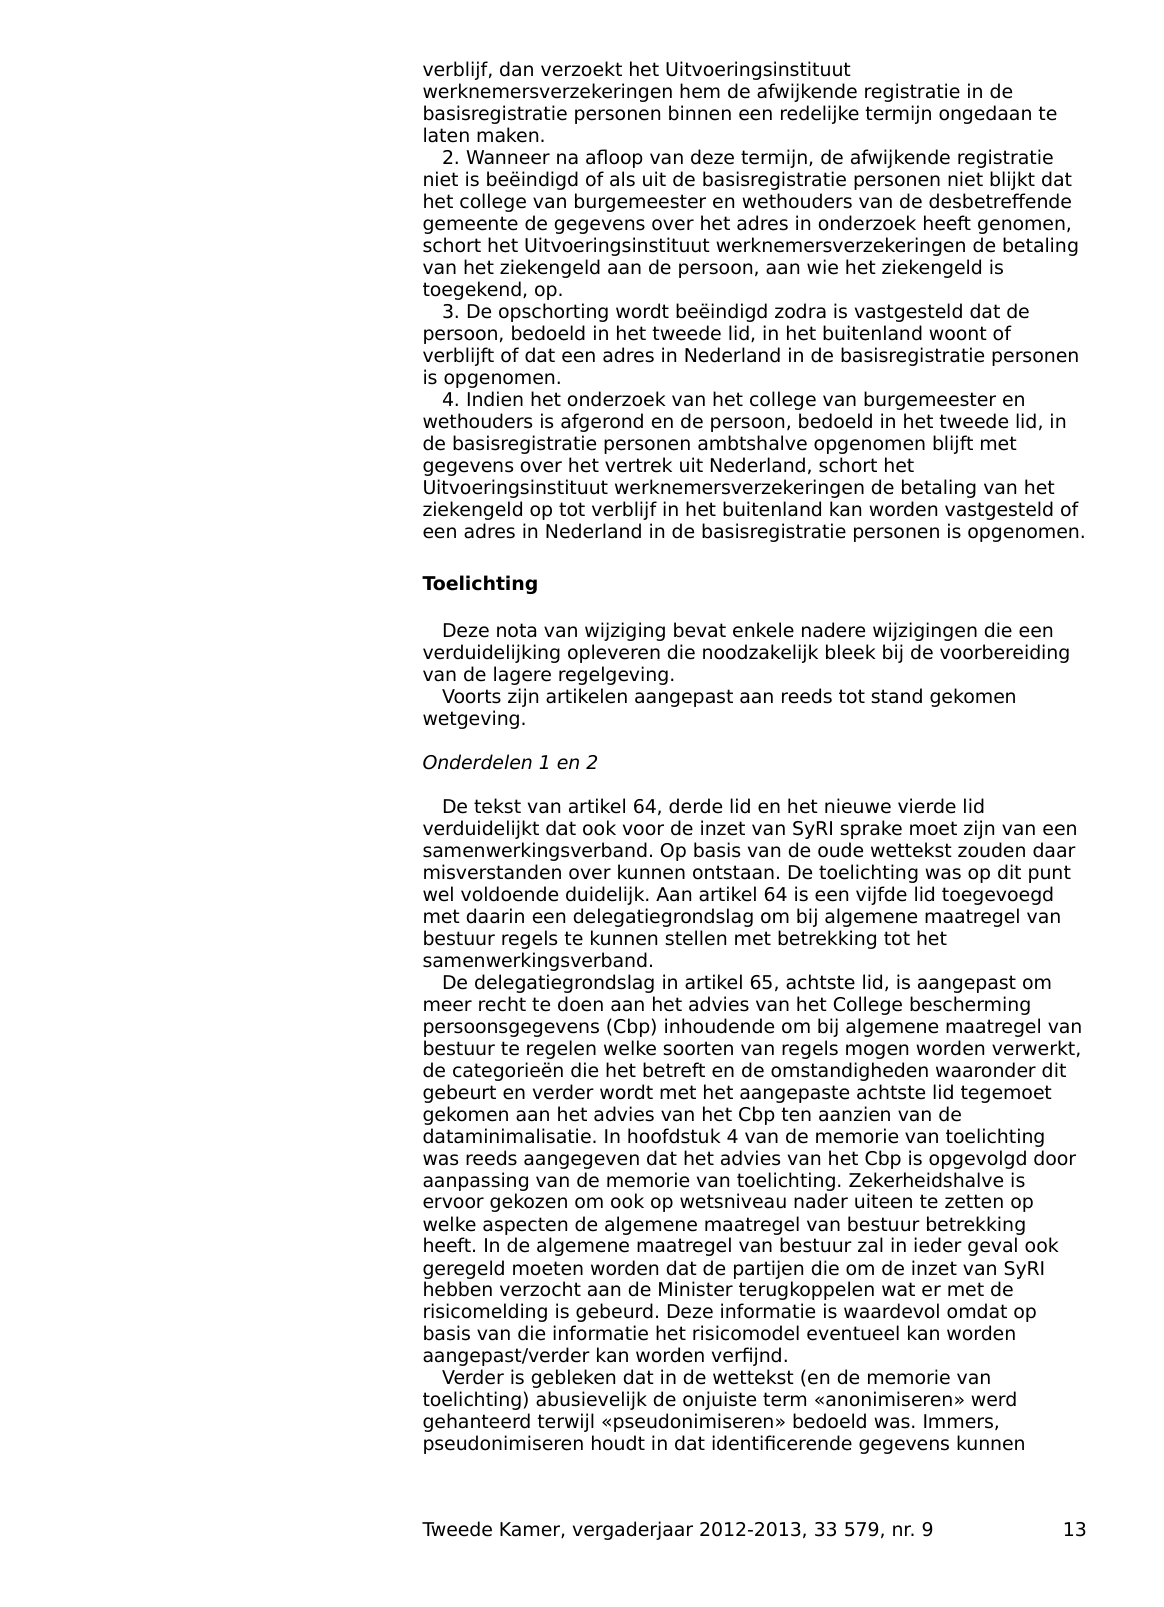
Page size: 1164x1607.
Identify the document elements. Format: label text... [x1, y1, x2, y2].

text Deze nota van wijziging bevat enkele nadere wijzigingen die een verduidelijking opleveren die noodzakelijk bleek bij de voorbereiding van de lagere regelgeving. [422, 619, 1087, 686]
text verblijf, dan verzoekt het Uitvoeringsinstituut werknemersverzekeringen hem de afwijkende registratie in de basisregistratie personen binnen een redelijke termijn ongedaan te laten maken. [422, 59, 1087, 147]
text Verder is gebleken dat in de wettekst (en de memorie van toelichting) abusievelijk de onjuiste term «anonimiseren» werd gehanteerd terwijl «pseudonimiseren» bedoeld was. Immers, pseudonimiseren houdt in dat identificerende gegevens kunnen [422, 1367, 1087, 1455]
text De delegatiegrondslag in artikel 65, achtste lid, is aangepast om meer recht te doen aan het advies van het College bescherming persoonsgegevens (Cbp) inhoudende om bij algemene maatregel van bestuur te regelen welke soorten van regels mogen worden verwerkt, de categorieën die het betreft en de omstandigheden waaronder dit gebeurt en verder wordt met het aangepaste achtste lid tegemoet gekomen aan het advies van het Cbp ten aanzien van de dataminimalisatie. In hoofdstuk 4 van de memorie van toelichting was reeds aangegeven dat het advies van het Cbp is opgevolgd door aanpassing van de memorie van toelichting. Zekerheidshalve is ervoor gekozen om ook op wetsniveau nader uiteen te zetten op welke aspecten de algemene maatregel van bestuur betrekking heeft. In de algemene maatregel van bestuur zal in ieder geval ook geregeld moeten worden dat de partijen die om de inzet van SyRI hebben verzocht aan de Minister terugkoppelen wat er met de risicomelding is gebeurd. Deze informatie is waardevol omdat op basis van die informatie het risicomodel eventueel kan worden aangepast/verder kan worden verfijnd. [422, 972, 1087, 1367]
text 3. De opschorting wordt beëindigd zodra is vastgesteld dat de persoon, bedoeld in het tweede lid, in het buitenland woont of verblijft of dat een adres in Nederland in de basisregistratie personen is opgenomen. [422, 301, 1087, 389]
subtitle Toelichting [422, 573, 1087, 594]
text Voorts zijn artikelen aangepast aan reeds tot stand gekomen wetgeving. [422, 686, 1087, 729]
text 4. Indien het onderzoek van het college van burgemeester en wethouders is afgerond en de persoon, bedoeld in het tweede lid, in de basisregistratie personen ambtshalve opgenomen blijft met gegevens over het vertrek uit Nederland, schort het Uitvoeringsinstituut werknemersverzekeringen de betaling van het ziekengeld op tot verblijf in het buitenland kan worden vastgesteld of een adres in Nederland in de basisregistratie personen is opgenomen. [422, 389, 1087, 543]
text De tekst van artikel 64, derde lid en het nieuwe vierde lid verduidelijkt dat ook voor de inzet van SyRI sprake moet zijn van een samenwerkingsverband. Op basis van de oude wettekst zouden daar misverstanden over kunnen ontstaan. De toelichting was op dit punt wel voldoende duidelijk. Aan artikel 64 is een vijfde lid toegevoegd met daarin een delegatiegrondslag om bij algemene maatregel van bestuur regels te kunnen stellen met betrekking tot het samenwerkingsverband. [422, 796, 1087, 972]
subtitle Onderdelen 1 en 2 [422, 752, 1087, 774]
text 2. Wanneer na afloop van deze termijn, de afwijkende registratie niet is beëindigd of als uit de basisregistratie personen niet blijkt dat het college van burgemeester en wethouders van de desbetreffende gemeente de gegevens over het adres in onderzoek heeft genomen, schort het Uitvoeringsinstituut werknemersverzekeringen de betaling van het ziekengeld aan de persoon, aan wie het ziekengeld is toegekend, op. [422, 147, 1087, 301]
